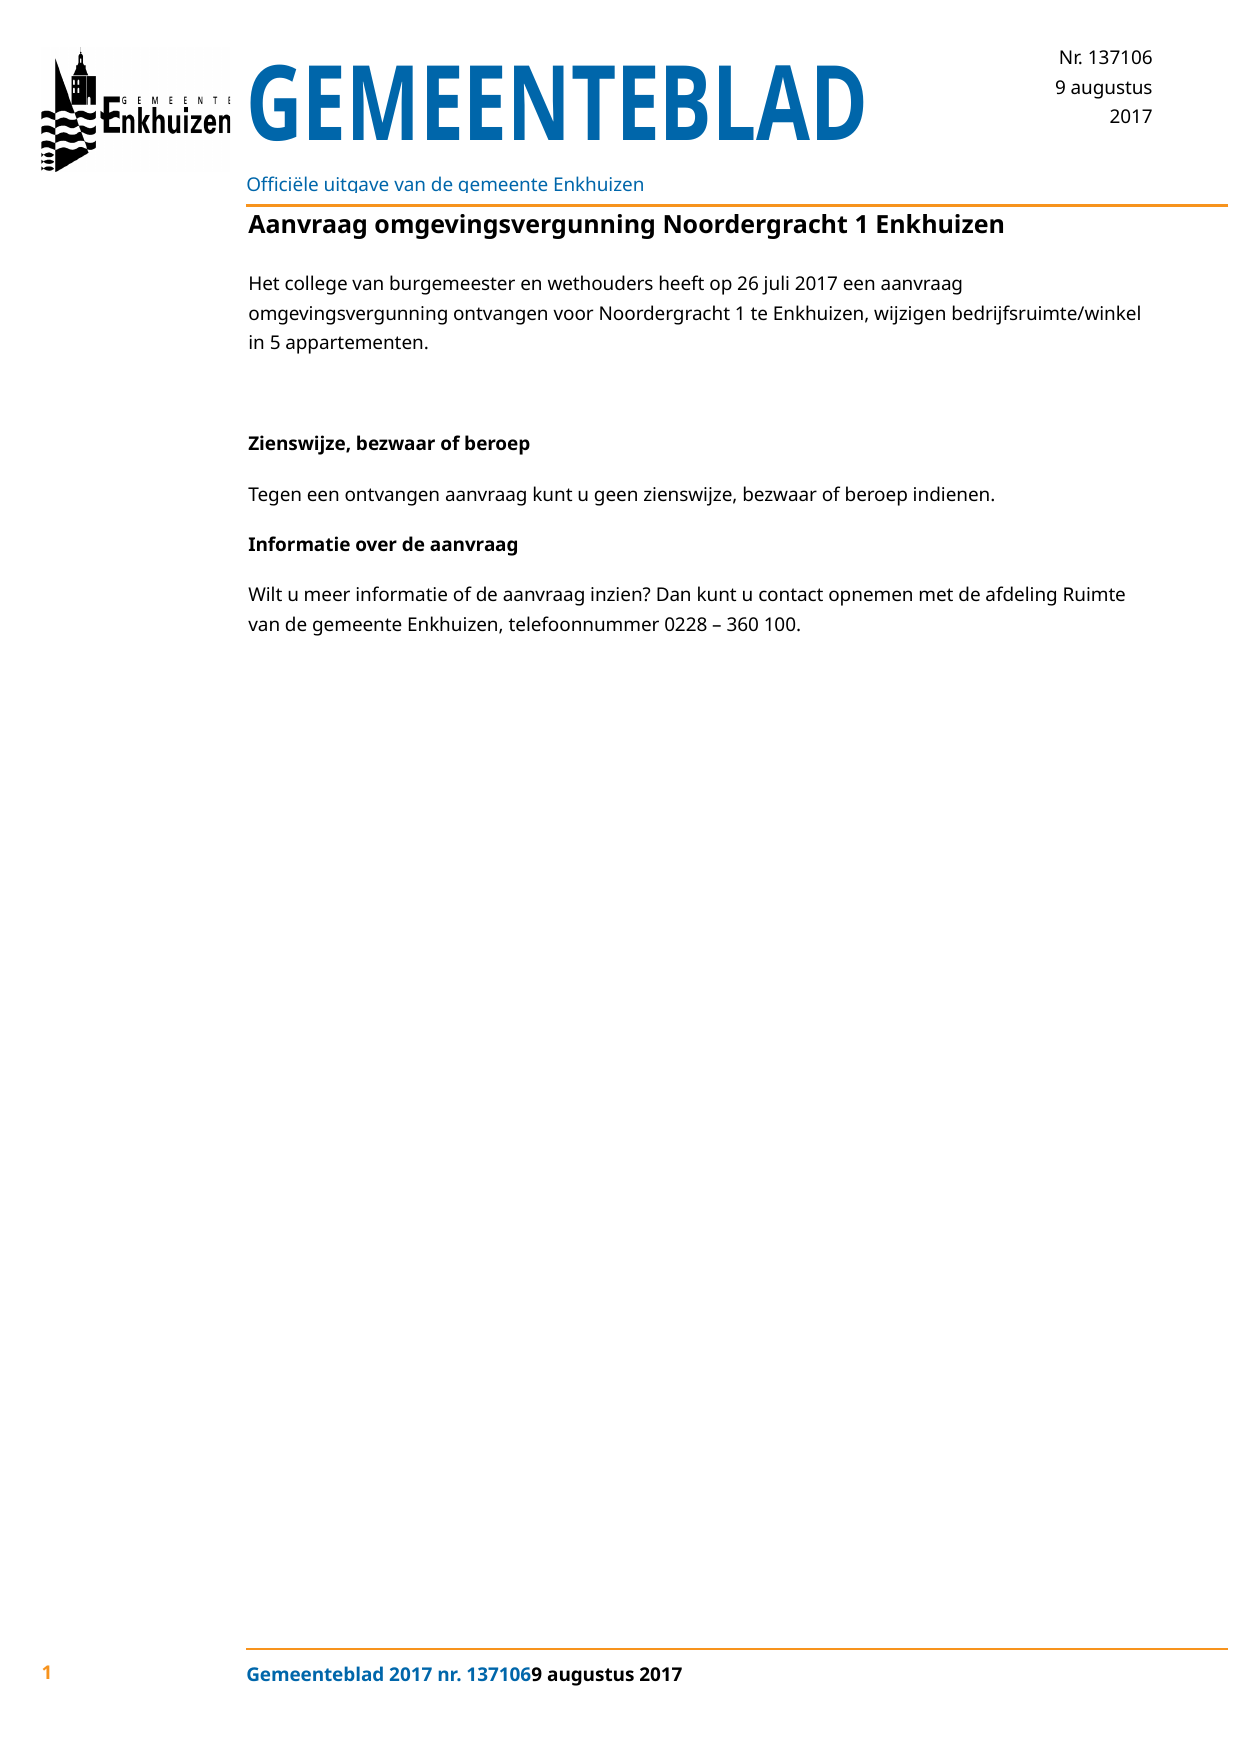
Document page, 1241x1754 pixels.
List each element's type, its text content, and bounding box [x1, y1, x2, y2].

picture [41, 47, 231, 172]
text Wilt u meer informatie of de aanvraag inzien? Dan kunt u contact opnemen met de afdeling Ruimte van de gemeente Enkhuizen, telefoonnummer 0228 – 360 100. [248, 582, 1152, 637]
text Tegen een ontvangen aanvraag kunt u geen zienswijze, bezwaar of beroep indienen. [248, 481, 1152, 506]
text Het college van burgemeester en wethouders heeft op 26 juli 2017 een aanvraag omgevingsvergunning ontvangen voor Noordergracht 1 te Enkhuizen, wijzigen bedrijfsruimte/winkel in 5 appartementen. [248, 270, 1152, 355]
text Aanvraag omgevingsvergunning Noordergracht 1 Enkhuizen [248, 207, 1152, 241]
text Zienswijze, bezwaar of beroep [248, 430, 1152, 456]
text Informatie over de aanvraag [248, 531, 1152, 557]
